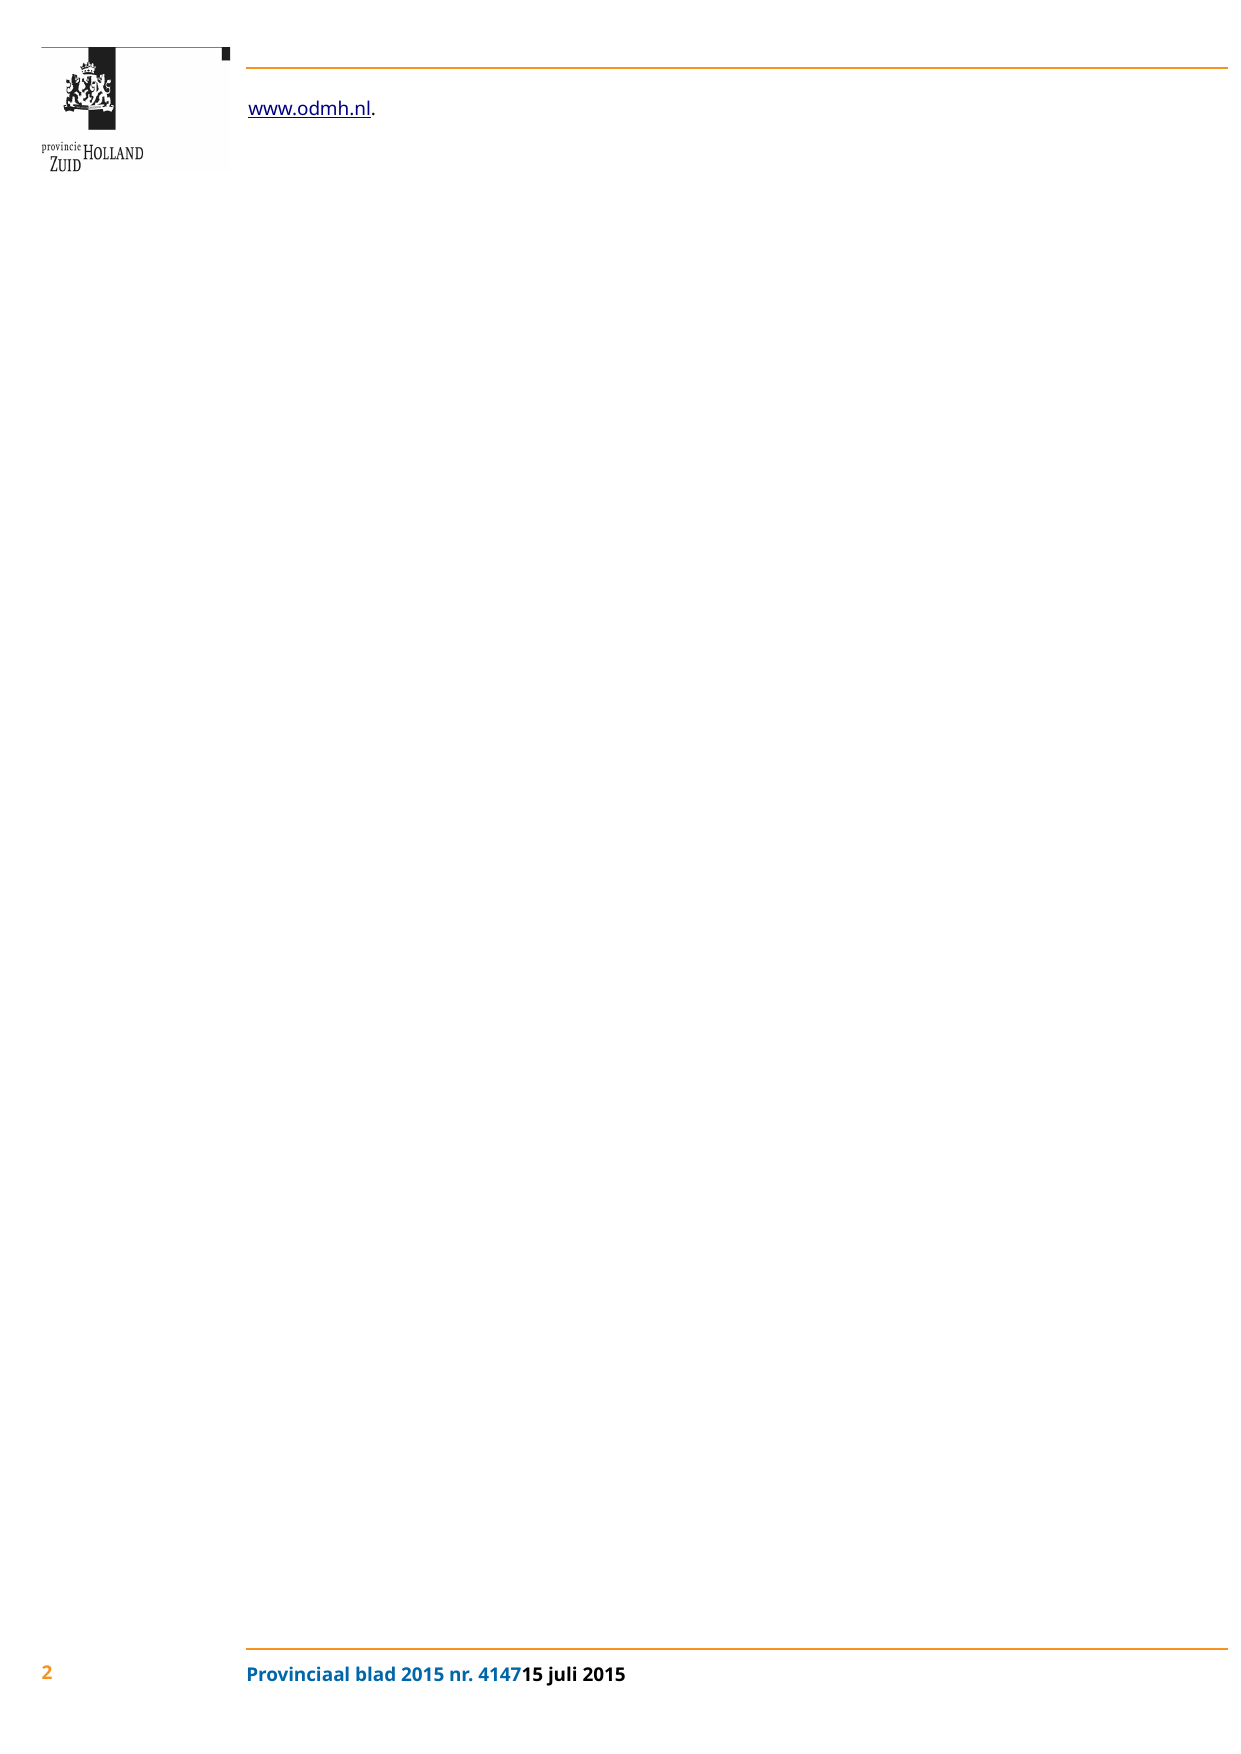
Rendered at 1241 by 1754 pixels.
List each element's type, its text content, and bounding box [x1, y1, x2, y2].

text www.odmh.nl. [248, 95, 1152, 121]
picture [41, 47, 231, 172]
